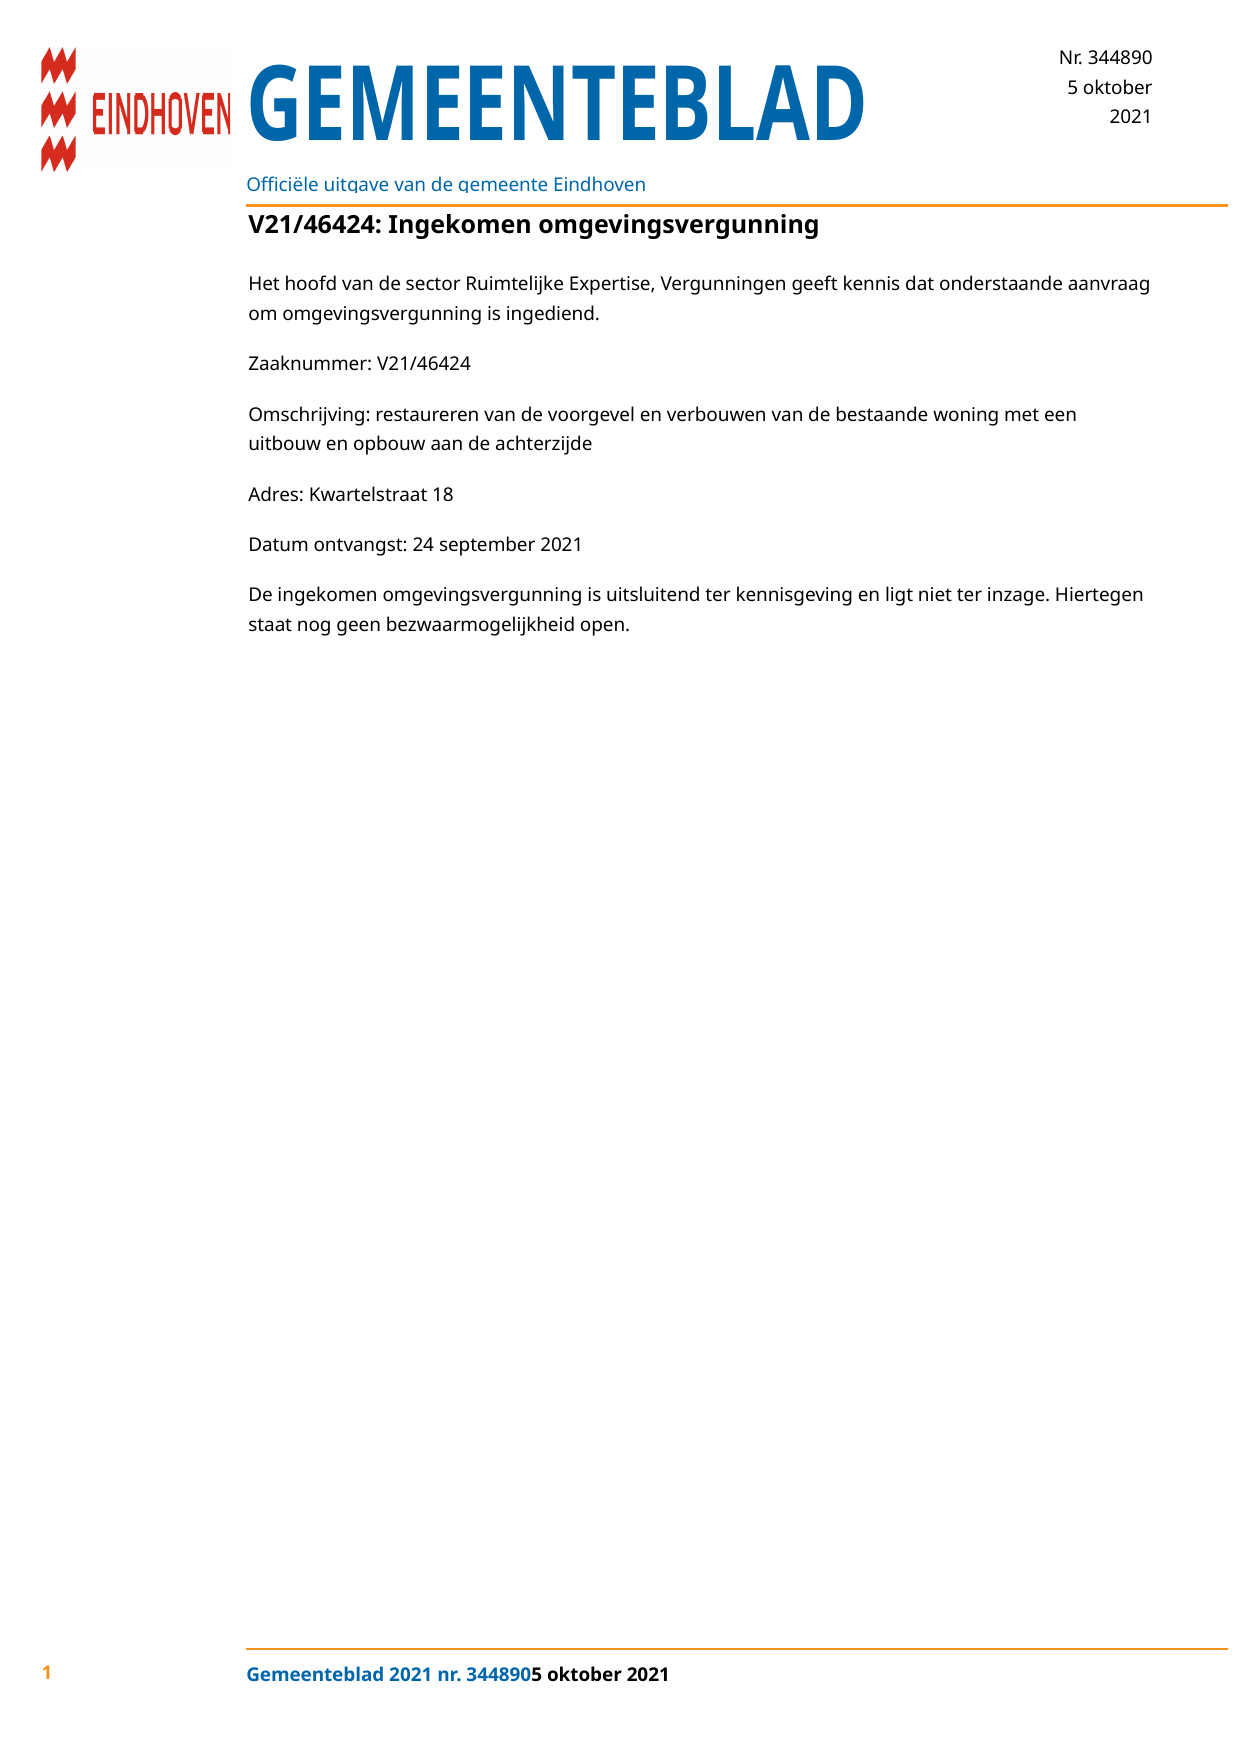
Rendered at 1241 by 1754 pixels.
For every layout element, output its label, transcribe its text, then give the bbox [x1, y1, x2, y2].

text De ingekomen omgevingsvergunning is uitsluitend ter kennisgeving en ligt niet ter inzage. Hiertegen staat nog geen bezwaarmogelijkheid open. [248, 582, 1152, 637]
text Datum ontvangst: 24 september 2021 [248, 531, 1152, 557]
text Het hoofd van de sector Ruimtelijke Expertise, Vergunningen geeft kennis dat onderstaande aanvraag om omgevingsvergunning is ingediend. [248, 270, 1152, 326]
text Zaaknummer: V21/46424 [248, 350, 1152, 376]
text Adres: Kwartelstraat 18 [248, 481, 1152, 506]
text V21/46424: Ingekomen omgevingsvergunning [248, 207, 1152, 241]
picture [41, 47, 231, 172]
text Omschrijving: restaureren van de voorgevel en verbouwen van de bestaande woning met een uitbouw en opbouw aan de achterzijde [248, 401, 1152, 456]
